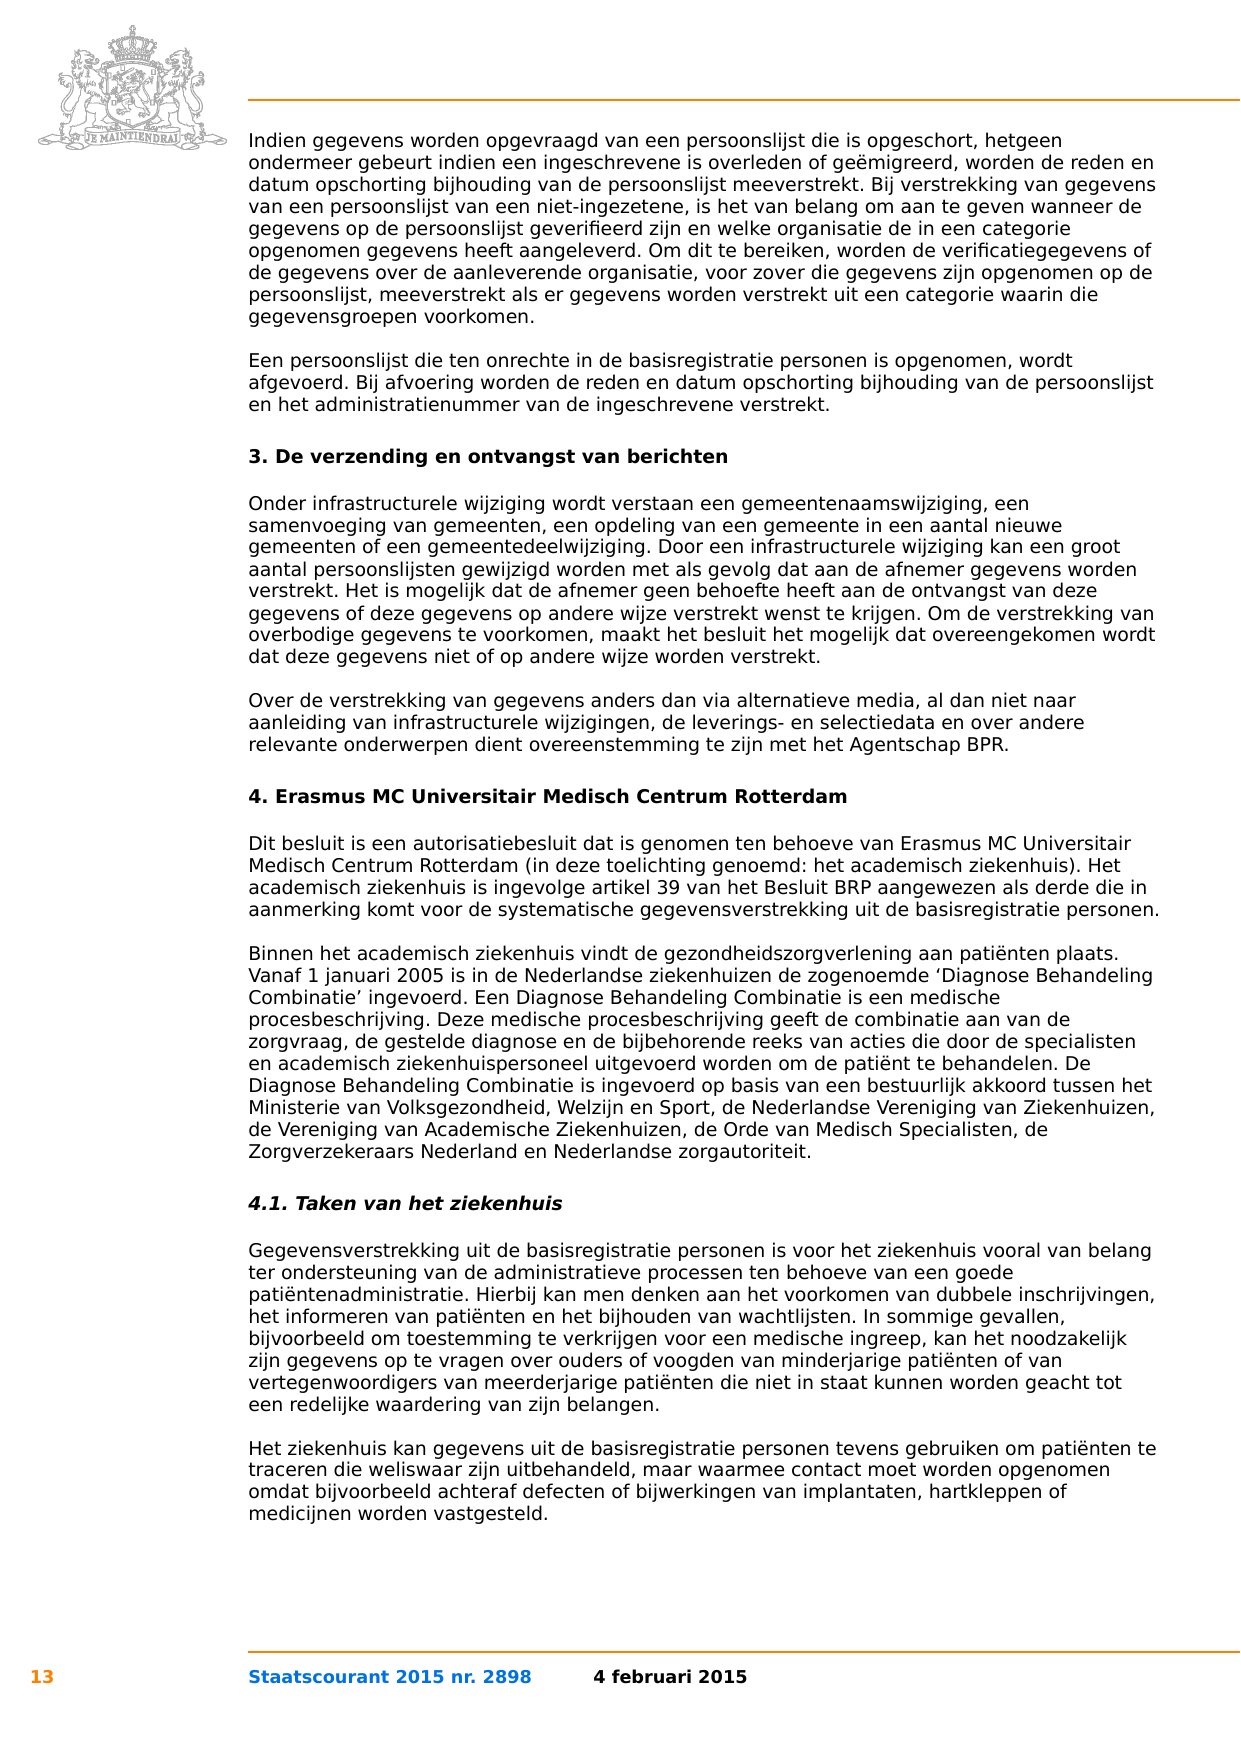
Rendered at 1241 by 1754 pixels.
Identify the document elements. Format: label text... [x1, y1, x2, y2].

text Indien gegevens worden opgevraagd van een persoonslijst die is opgeschort, hetgeen ondermeer gebeurt indien een ingeschrevene is overleden of geëmigreerd, worden de reden en datum opschorting bijhouding van de persoonslijst meeverstrekt. Bij verstrekking van gegevens van een persoonslijst van een niet-ingezetene, is het van belang om aan te geven wanneer de gegevens op de persoonslijst geverifieerd zijn en welke organisatie de in een categorie opgenomen gegevens heeft aangeleverd. Om dit te bereiken, worden de verificatiegegevens of de gegevens over de aanleverende organisatie, voor zover die gegevens zijn opgenomen op de persoonslijst, meeverstrekt als er gegevens worden verstrekt uit een categorie waarin die gegevensgroepen voorkomen. [248, 130, 1163, 328]
text Over de verstrekking van gegevens anders dan via alternatieve media, al dan niet naar aanleiding van infrastructurele wijzigingen, de leverings- en selectiedata en over andere relevante onderwerpen dient overeenstemming te zijn met het Agentschap BPR. [248, 690, 1163, 756]
text Dit besluit is een autorisatiebesluit dat is genomen ten behoeve van Erasmus MC Universitair Medisch Centrum Rotterdam (in deze toelichting genoemd: het academisch ziekenhuis). Het academisch ziekenhuis is ingevolge artikel 39 van het Besluit BRP aangewezen als derde die in aanmerking komt voor de systematische gegevensverstrekking uit de basisregistratie personen. [248, 833, 1163, 921]
text Het ziekenhuis kan gegevens uit de basisregistratie personen tevens gebruiken om patiënten te traceren die weliswaar zijn uitbehandeld, maar waarmee contact moet worden opgenomen omdat bijvoorbeeld achteraf defecten of bijwerkingen van implantaten, hartkleppen of medicijnen worden vastgesteld. [248, 1437, 1163, 1525]
picture [38, 25, 227, 150]
subtitle 4.1. Taken van het ziekenhuis [248, 1193, 1163, 1215]
text Onder infrastructurele wijziging wordt verstaan een gemeentenaamswijziging, een samenvoeging van gemeenten, een opdeling van een gemeente in een aantal nieuwe gemeenten of een gemeentedeelwijziging. Door een infrastructurele wijziging kan een groot aantal persoonslijsten gewijzigd worden met als gevolg dat aan de afnemer gegevens worden verstrekt. Het is mogelijk dat de afnemer geen behoefte heeft aan de ontvangst van deze gegevens of deze gegevens op andere wijze verstrekt wenst te krijgen. Om de verstrekking van overbodige gegevens te voorkomen, maakt het besluit het mogelijk dat overeengekomen wordt dat deze gegevens niet of op andere wijze worden verstrekt. [248, 492, 1163, 668]
text Binnen het academisch ziekenhuis vindt de gezondheidszorgverlening aan patiënten plaats. Vanaf 1 januari 2005 is in de Nederlandse ziekenhuizen de zogenoemde ‘Diagnose Behandeling Combinatie’ ingevoerd. Een Diagnose Behandeling Combinatie is een medische procesbeschrijving. Deze medische procesbeschrijving geeft de combinatie aan van de zorgvraag, de gestelde diagnose en de bijbehorende reeks van acties die door de specialisten en academisch ziekenhuispersoneel uitgevoerd worden om de patiënt te behandelen. De Diagnose Behandeling Combinatie is ingevoerd op basis van een bestuurlijk akkoord tussen het Ministerie van Volksgezondheid, Welzijn en Sport, de Nederlandse Vereniging van Ziekenhuizen, de Vereniging van Academische Ziekenhuizen, de Orde van Medisch Specialisten, de Zorgverzekeraars Nederland en Nederlandse zorgautoriteit. [248, 943, 1163, 1163]
subtitle 3. De verzending en ontvangst van berichten [248, 446, 1163, 467]
text Gegevensverstrekking uit de basisregistratie personen is voor het ziekenhuis vooral van belang ter ondersteuning van de administratieve processen ten behoeve van een goede patiëntenadministratie. Hierbij kan men denken aan het voorkomen van dubbele inschrijvingen, het informeren van patiënten en het bijhouden van wachtlijsten. In sommige gevallen, bijvoorbeeld om toestemming te verkrijgen voor een medische ingreep, kan het noodzakelijk zijn gegevens op te vragen over ouders of voogden van minderjarige patiënten of van vertegenwoordigers van meerderjarige patiënten die niet in staat kunnen worden geacht tot een redelijke waardering van zijn belangen. [248, 1240, 1163, 1416]
text Een persoonslijst die ten onrechte in de basisregistratie personen is opgenomen, wordt afgevoerd. Bij afvoering worden de reden en datum opschorting bijhouding van de persoonslijst en het administratienummer van de ingeschrevene verstrekt. [248, 349, 1163, 416]
subtitle 4. Erasmus MC Universitair Medisch Centrum Rotterdam [248, 786, 1163, 808]
